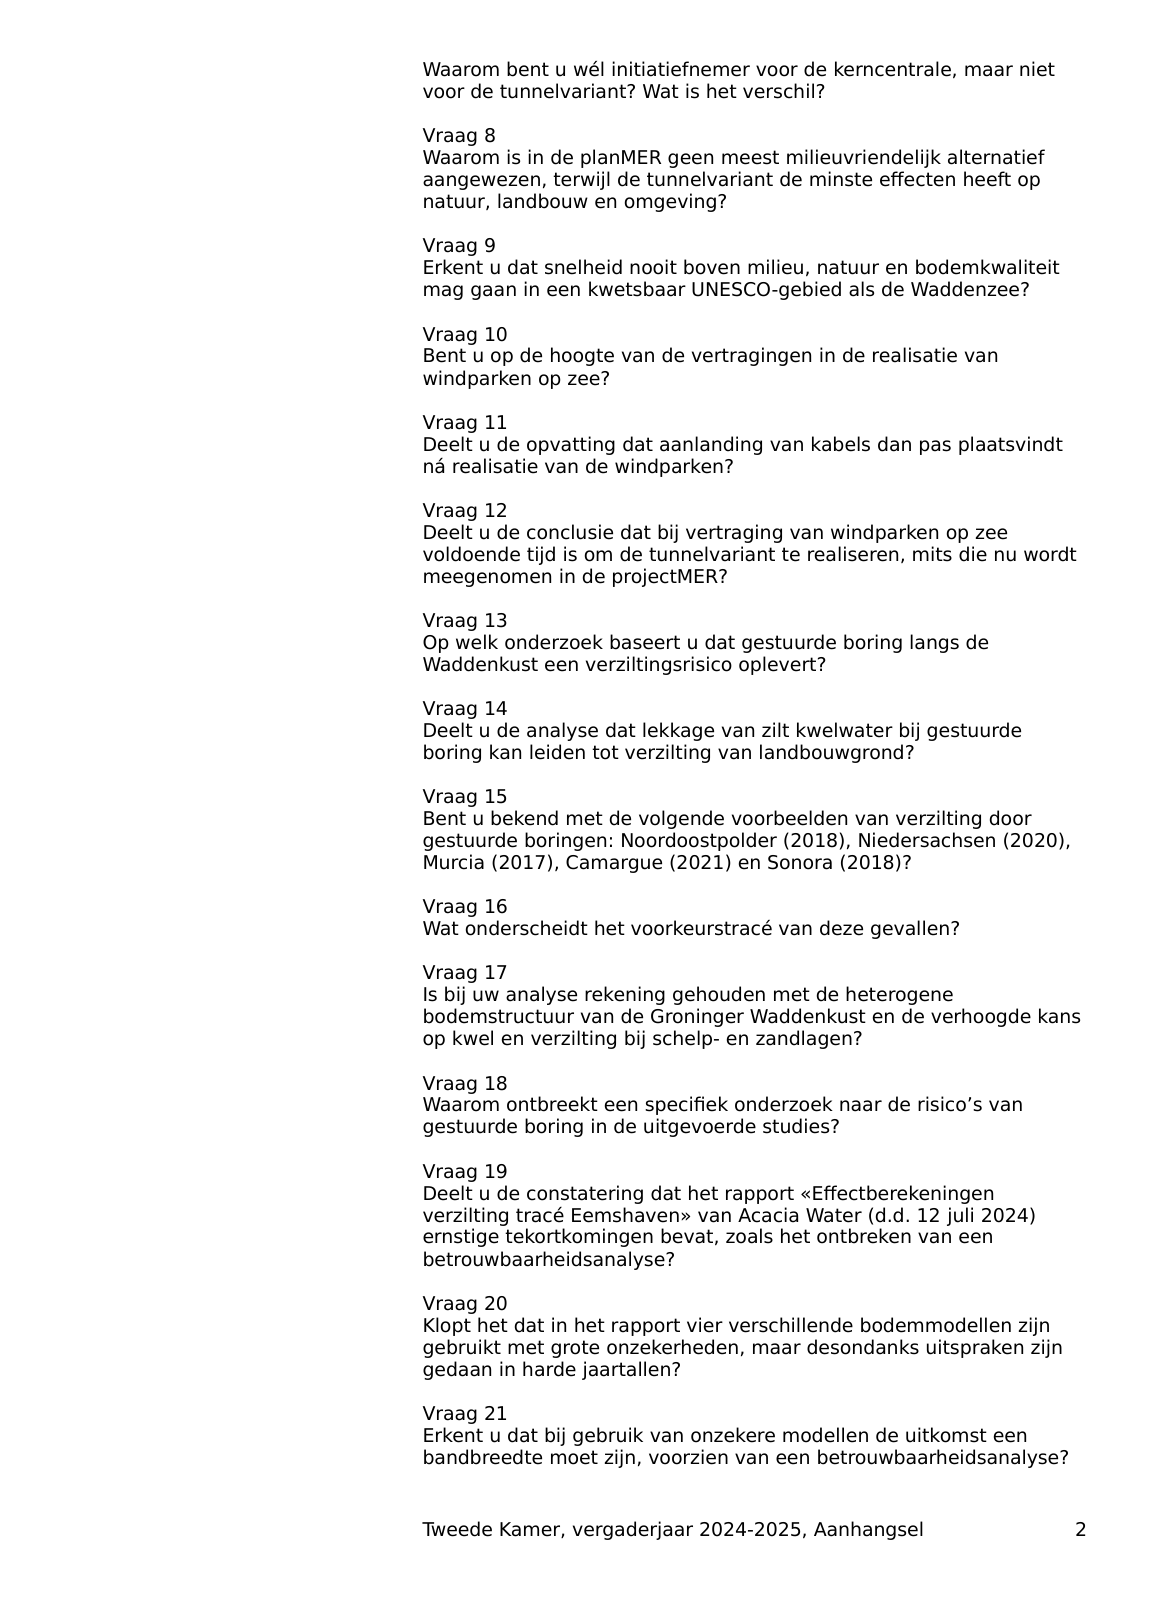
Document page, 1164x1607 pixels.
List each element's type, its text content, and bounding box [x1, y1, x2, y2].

text Erkent u dat bij gebruik van onzekere modellen de uitkomst een bandbreedte moet zijn, voorzien van een betrouwbaarheidsanalyse? [422, 1425, 1087, 1469]
text Vraag 16 [422, 896, 1087, 918]
text Vraag 8 [422, 125, 1087, 147]
text Waarom is in de planMER geen meest milieuvriendelijk alternatief aangewezen, terwijl de tunnelvariant de minste effecten heeft op natuur, landbouw en omgeving? [422, 147, 1087, 213]
text Vraag 20 [422, 1293, 1087, 1314]
text Is bij uw analyse rekening gehouden met de heterogene bodemstructuur van de Groninger Waddenkust en de verhoogde kans op kwel en verzilting bij schelp- en zandlagen? [422, 984, 1087, 1050]
text Bent u bekend met de volgende voorbeelden van verzilting door gestuurde boringen: Noordoostpolder (2018), Niedersachsen (2020), Murcia (2017), Camargue (2021) en Sonora (2018)? [422, 808, 1087, 874]
text Deelt u de constatering dat het rapport «Effectberekeningen verzilting tracé Eemshaven» van Acacia Water (d.d. 12 juli 2024) ernstige tekortkomingen bevat, zoals het ontbreken van een betrouwbaarheidsanalyse? [422, 1182, 1087, 1270]
text Vraag 19 [422, 1161, 1087, 1182]
text Vraag 13 [422, 610, 1087, 632]
text Erkent u dat snelheid nooit boven milieu, natuur en bodemkwaliteit mag gaan in een kwetsbaar UNESCO-gebied als de Waddenzee? [422, 257, 1087, 301]
text Op welk onderzoek baseert u dat gestuurde boring langs de Waddenkust een verziltingsrisico oplevert? [422, 632, 1087, 676]
text Vraag 15 [422, 786, 1087, 808]
text Vraag 11 [422, 412, 1087, 433]
text Vraag 12 [422, 500, 1087, 522]
text Vraag 14 [422, 698, 1087, 720]
text Vraag 18 [422, 1072, 1087, 1094]
text Deelt u de conclusie dat bij vertraging van windparken op zee voldoende tijd is om de tunnelvariant te realiseren, mits die nu wordt meegenomen in de projectMER? [422, 522, 1087, 588]
text Waarom bent u wél initiatiefnemer voor de kerncentrale, maar niet voor de tunnelvariant? Wat is het verschil? [422, 59, 1087, 103]
text Vraag 9 [422, 235, 1087, 257]
text Vraag 10 [422, 323, 1087, 345]
text Deelt u de opvatting dat aanlanding van kabels dan pas plaatsvindt ná realisatie van de windparken? [422, 433, 1087, 477]
text Bent u op de hoogte van de vertragingen in de realisatie van windparken op zee? [422, 345, 1087, 389]
text Deelt u de analyse dat lekkage van zilt kwelwater bij gestuurde boring kan leiden tot verzilting van landbouwgrond? [422, 720, 1087, 764]
text Vraag 21 [422, 1403, 1087, 1425]
text Wat onderscheidt het voorkeurstracé van deze gevallen? [422, 918, 1087, 940]
text Klopt het dat in het rapport vier verschillende bodemmodellen zijn gebruikt met grote onzekerheden, maar desondanks uitspraken zijn gedaan in harde jaartallen? [422, 1314, 1087, 1381]
text Vraag 17 [422, 962, 1087, 984]
text Waarom ontbreekt een specifiek onderzoek naar de risico’s van gestuurde boring in de uitgevoerde studies? [422, 1094, 1087, 1138]
